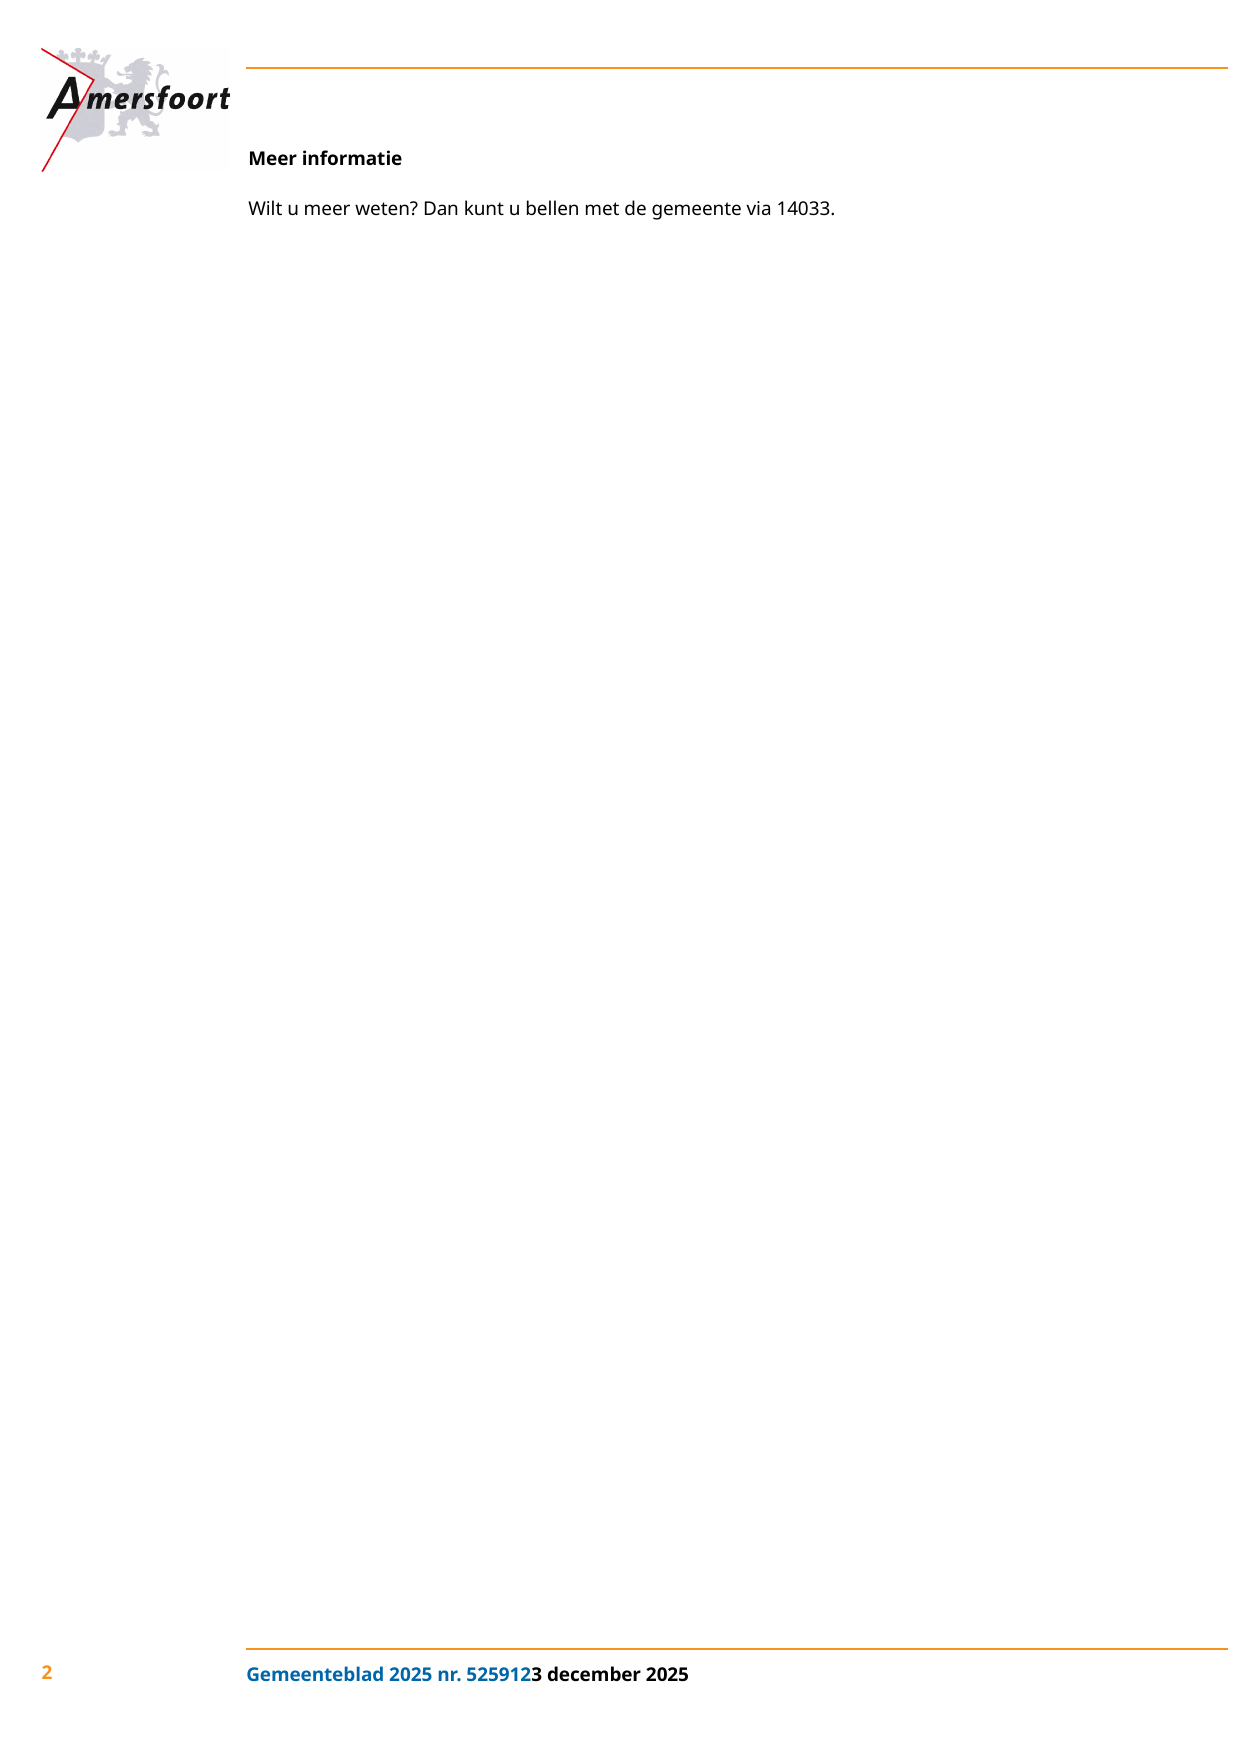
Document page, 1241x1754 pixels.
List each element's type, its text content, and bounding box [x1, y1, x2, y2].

text Wilt u meer weten? Dan kunt u bellen met de gemeente via 14033. [248, 196, 1152, 221]
picture [41, 47, 231, 172]
text Meer informatie [248, 145, 1152, 171]
